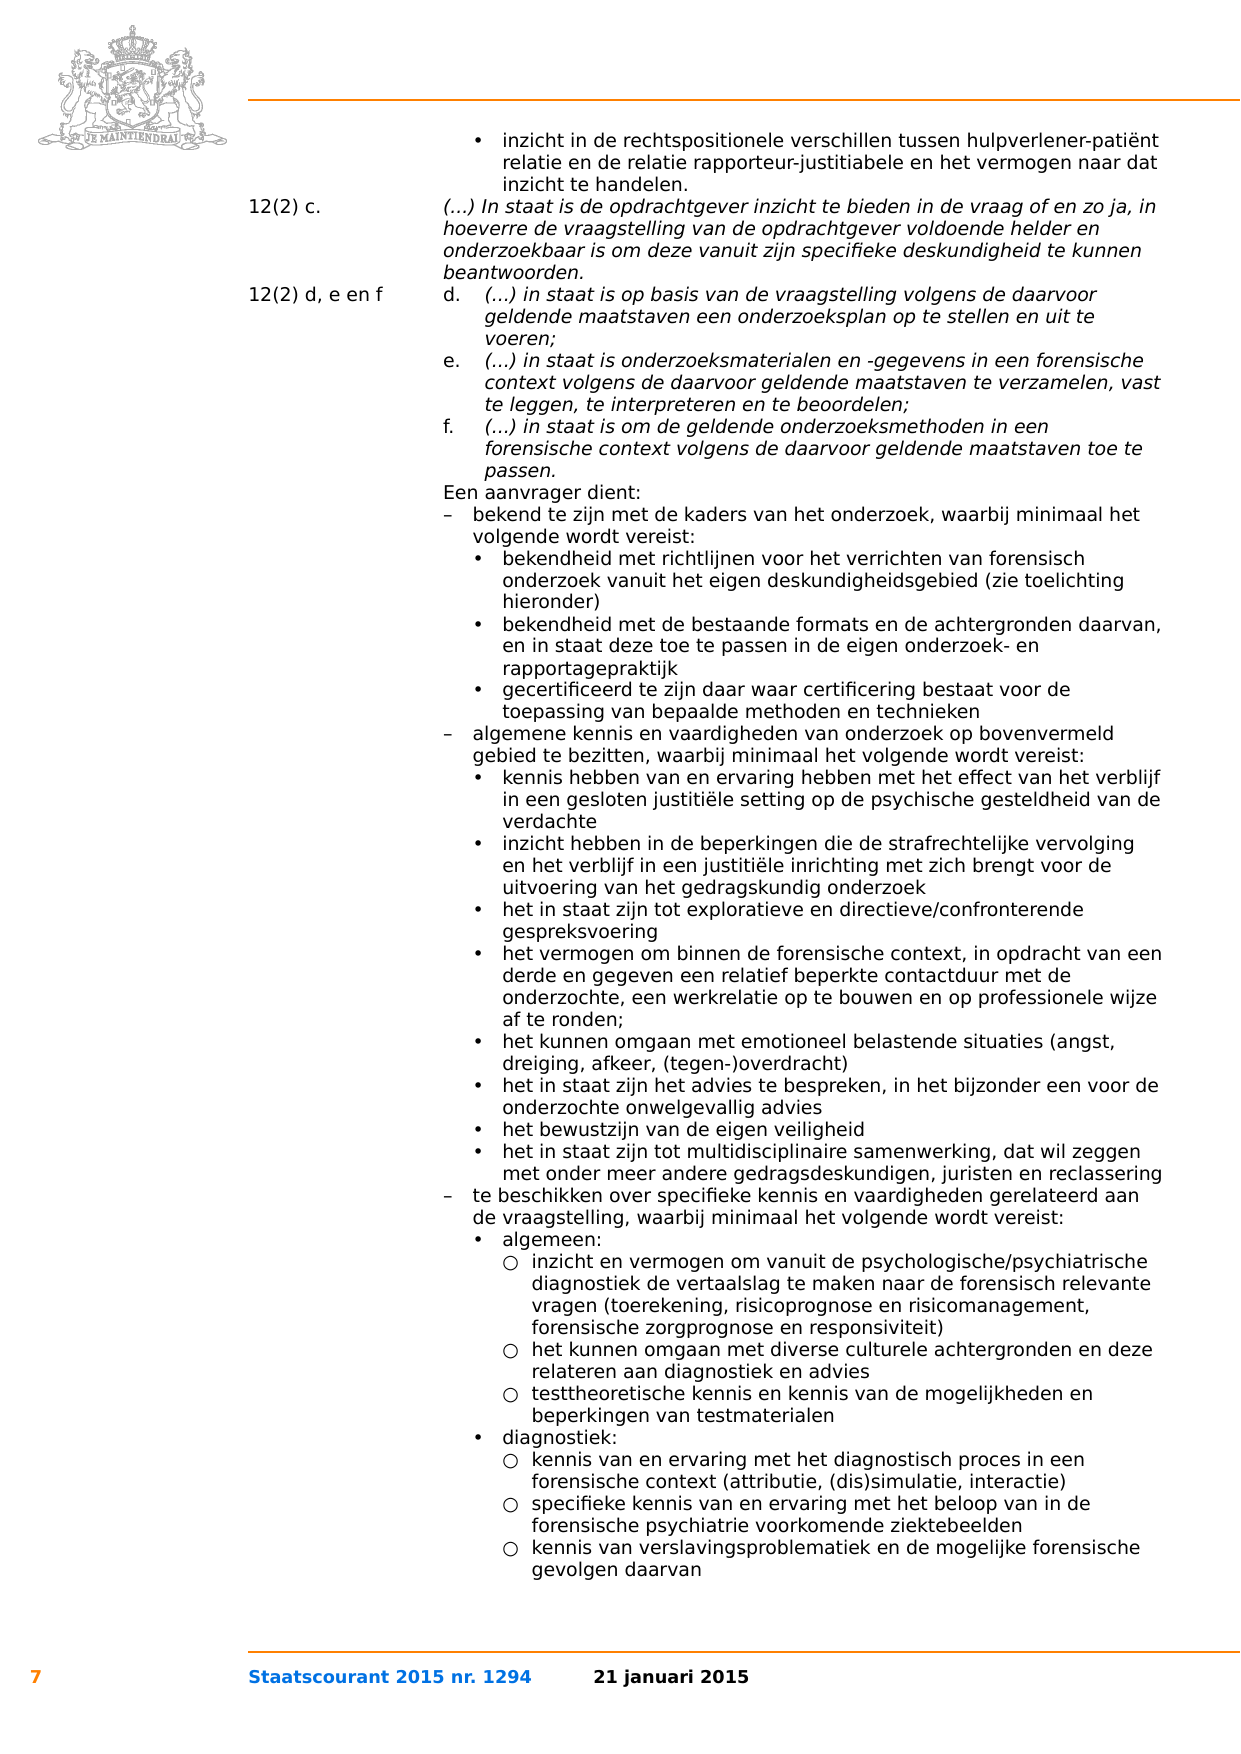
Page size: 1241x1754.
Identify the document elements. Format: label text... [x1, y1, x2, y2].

text Een aanvrager dient: [443, 482, 1163, 503]
text • inzicht hebben in de beperkingen die de strafrechtelijke vervolging en het verblijf in een justitiële inrichting met zich brengt voor de uitvoering van het gedragskundig onderzoek [472, 833, 1163, 899]
text ○ specifieke kennis van en ervaring met het beloop van in de forensische psychiatrie voorkomende ziektebeelden [502, 1493, 1163, 1537]
text • algemeen: [472, 1229, 1163, 1251]
text • kennis hebben van en ervaring hebben met het effect van het verblijf in een gesloten justitiële setting op de psychische gesteldheid van de verdachte [472, 767, 1163, 833]
text ○ kennis van verslavingsproblematiek en de mogelijke forensische gevolgen daarvan [502, 1537, 1163, 1581]
text – te beschikken over specifieke kennis en vaardigheden gerelateerd aan de vraagstelling, waarbij minimaal het volgende wordt vereist: [443, 1185, 1163, 1229]
text • bekendheid met de bestaande formats en de achtergronden daarvan, en in staat deze toe te passen in de eigen onderzoek- en rapportagepraktijk [472, 613, 1163, 679]
text • het in staat zijn tot multidisciplinaire samenwerking, dat wil zeggen met onder meer andere gedragsdeskundigen, juristen en reclassering [472, 1141, 1163, 1185]
text e. (...) in staat is onderzoeksmaterialen en -gegevens in een forensische context volgens de daarvoor geldende maatstaven te verzamelen, vast te leggen, te interpreteren en te beoordelen; [443, 350, 1163, 416]
text 12(2) d, e en f d. (...) in staat is op basis van de vraagstelling volgens de daarvoor geldende maatstaven een onderzoeksplan op te stellen en uit te voeren; [248, 284, 1163, 350]
text • het kunnen omgaan met emotioneel belastende situaties (angst, dreiging, afkeer, (tegen-)overdracht) [472, 1031, 1163, 1075]
text – algemene kennis en vaardigheden van onderzoek op bovenvermeld gebied te bezitten, waarbij minimaal het volgende wordt vereist: [443, 723, 1163, 767]
text • diagnostiek: [472, 1427, 1163, 1449]
text ○ het kunnen omgaan met diverse culturele achtergronden en deze relateren aan diagnostiek en advies [502, 1339, 1163, 1383]
text • inzicht in de rechtspositionele verschillen tussen hulpverlener-patiënt relatie en de relatie rapporteur-justitiabele en het vermogen naar dat inzicht te handelen. [472, 130, 1163, 196]
text ○ testtheoretische kennis en kennis van de mogelijkheden en beperkingen van testmaterialen [502, 1383, 1163, 1427]
text – bekend te zijn met de kaders van het onderzoek, waarbij minimaal het volgende wordt vereist: [443, 503, 1163, 547]
picture [38, 25, 227, 150]
text ○ kennis van en ervaring met het diagnostisch proces in een forensische context (attributie, (dis)simulatie, interactie) [502, 1449, 1163, 1493]
text ○ inzicht en vermogen om vanuit de psychologische/psychiatrische diagnostiek de vertaalslag te maken naar de forensisch relevante vragen (toerekening, risicoprognose en risicomanagement, forensische zorgprognose en responsiviteit) [502, 1251, 1163, 1339]
text • het in staat zijn het advies te bespreken, in het bijzonder een voor de onderzochte onwelgevallig advies [472, 1075, 1163, 1119]
text • gecertificeerd te zijn daar waar certificering bestaat voor de toepassing van bepaalde methoden en technieken [472, 679, 1163, 723]
text • het in staat zijn tot exploratieve en directieve/confronterende gespreksvoering [472, 899, 1163, 943]
text • het bewustzijn van de eigen veiligheid [472, 1119, 1163, 1141]
text f. (...) in staat is om de geldende onderzoeksmethoden in een forensische context volgens de daarvoor geldende maatstaven toe te passen. [443, 416, 1163, 482]
text 12(2) c. (...) In staat is de opdrachtgever inzicht te bieden in de vraag of en zo ja, in hoeverre de vraagstelling van de opdrachtgever voldoende helder en onderzoekbaar is om deze vanuit zijn specifieke deskundigheid te kunnen beantwoorden. [248, 196, 1163, 284]
text • het vermogen om binnen de forensische context, in opdracht van een derde en gegeven een relatief beperkte contactduur met de onderzochte, een werkrelatie op te bouwen en op professionele wijze af te ronden; [472, 943, 1163, 1031]
text • bekendheid met richtlijnen voor het verrichten van forensisch onderzoek vanuit het eigen deskundigheidsgebied (zie toelichting hieronder) [472, 547, 1163, 613]
